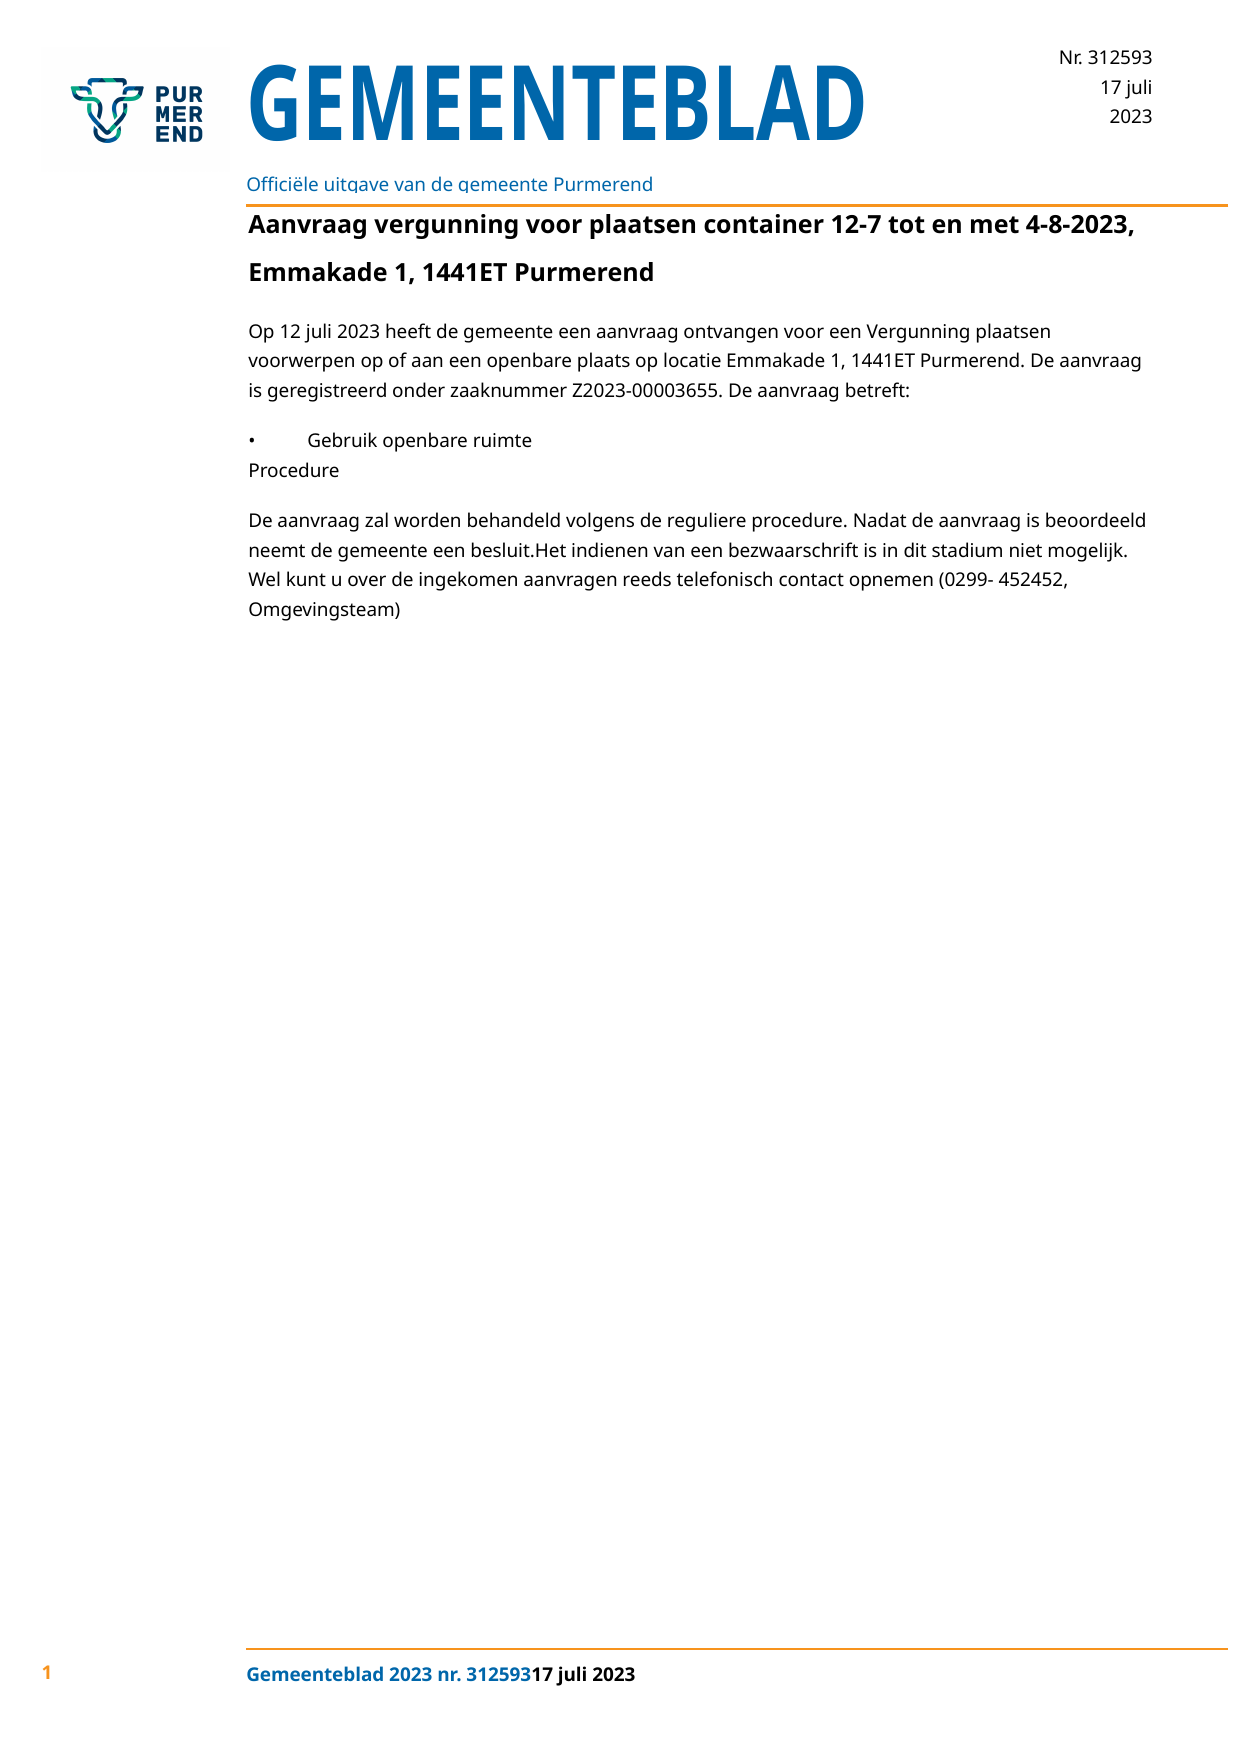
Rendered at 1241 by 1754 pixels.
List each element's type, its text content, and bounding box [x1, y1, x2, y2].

list Gebruik openbare ruimte [248, 427, 1152, 453]
text Procedure [248, 457, 1152, 483]
text De aanvraag zal worden behandeld volgens de reguliere procedure. Nadat de aanvraag is beoordeeld neemt de gemeente een besluit.Het indienen van een bezwaarschrift is in dit stadium niet mogelijk. Wel kunt u over de ingekomen aanvragen reeds telefonisch contact opnemen (0299- 452452, Omgevingsteam) [248, 507, 1152, 622]
picture [41, 47, 231, 172]
text Aanvraag vergunning voor plaatsen container 12-7 tot en met 4-8-2023, Emmakade 1, 1441ET Purmerend [248, 207, 1152, 288]
text Op 12 juli 2023 heeft de gemeente een aanvraag ontvangen voor een Vergunning plaatsen voorwerpen op of aan een openbare plaats op locatie Emmakade 1, 1441ET Purmerend. De aanvraag is geregistreerd onder zaaknummer Z2023-00003655. De aanvraag betreft: [248, 318, 1152, 403]
